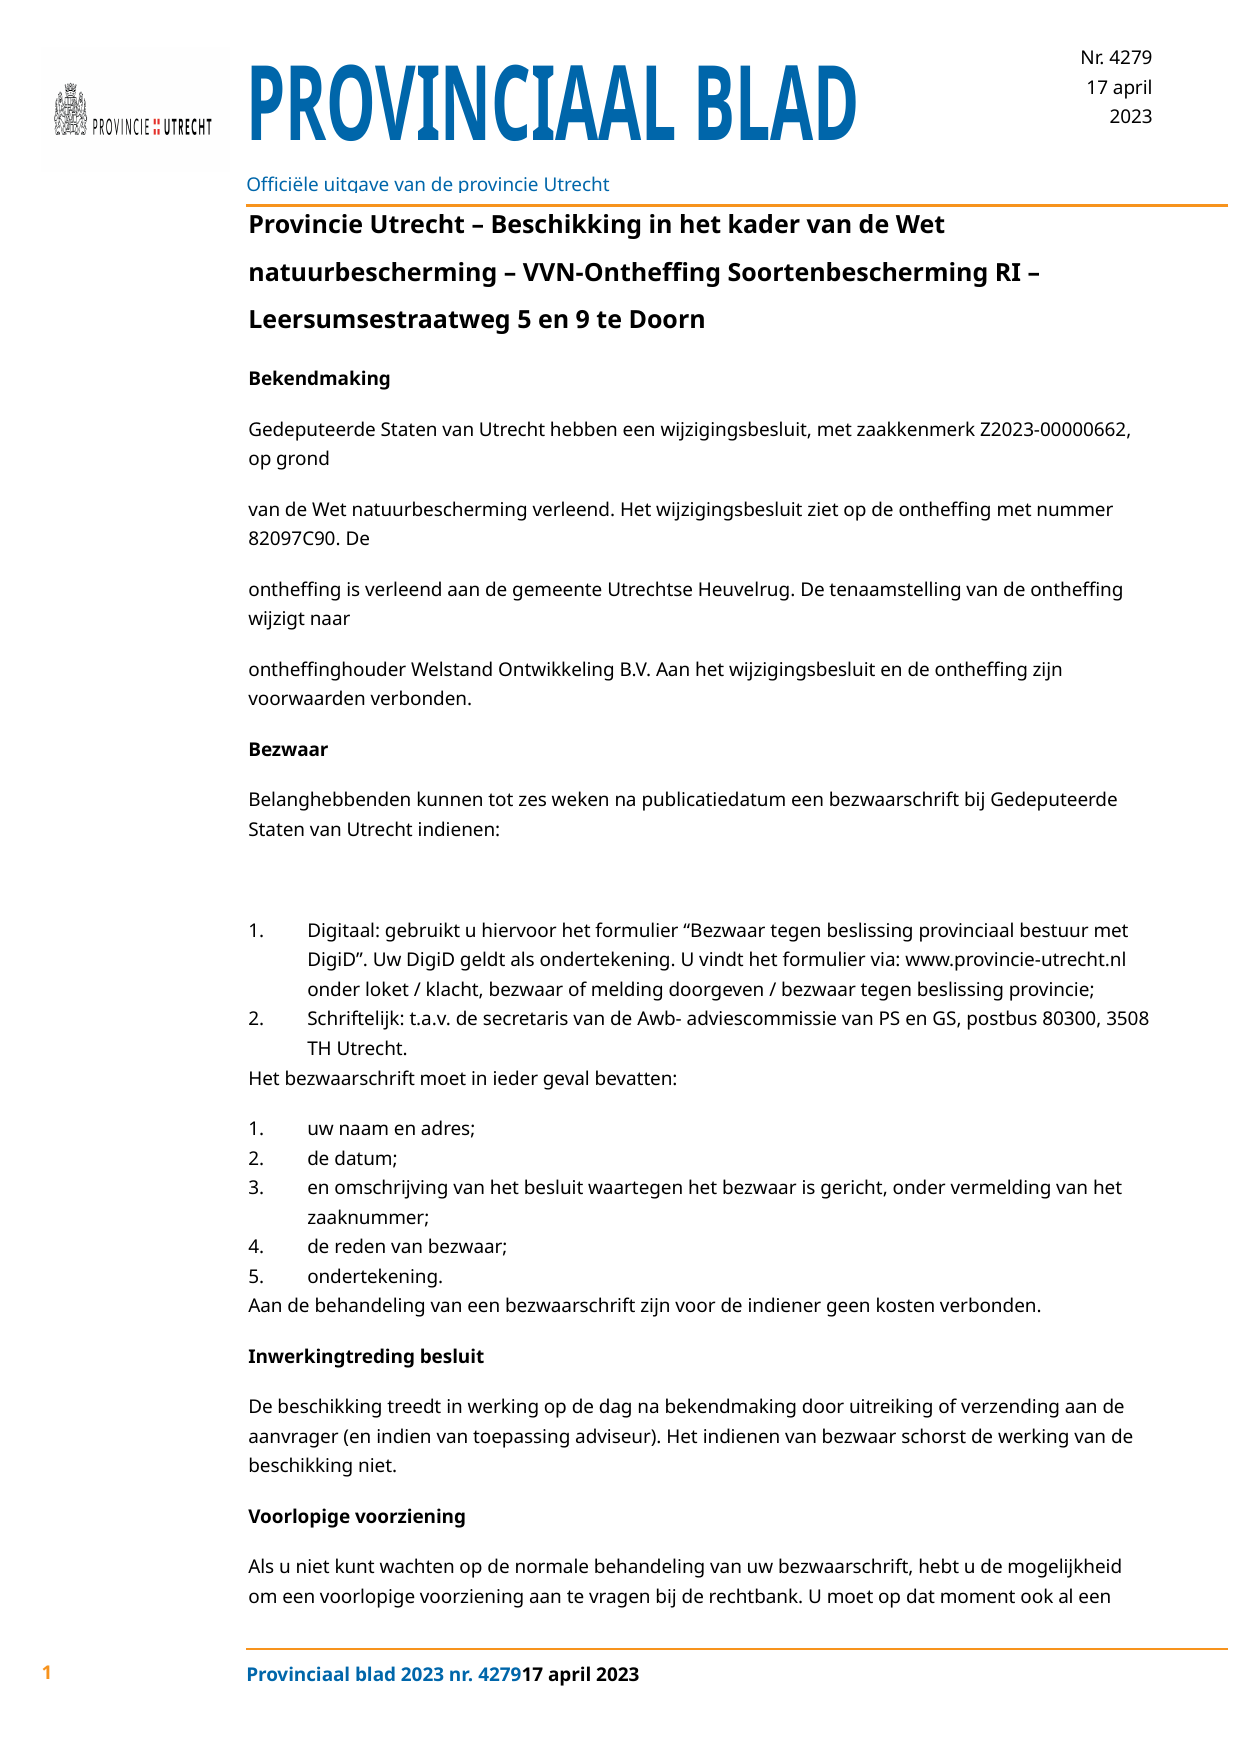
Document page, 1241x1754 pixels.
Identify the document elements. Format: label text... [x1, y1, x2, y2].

text De beschikking treedt in werking op de dag na bekendmaking door uitreiking of verzending aan de aanvrager (en indien van toepassing adviseur). Het indienen van bezwaar schorst de werking van de beschikking niet. [248, 1393, 1152, 1478]
text Gedeputeerde Staten van Utrecht hebben een wijzigingsbesluit, met zaakkenmerk Z2023-00000662, op grond [248, 416, 1152, 471]
text Inwerkingtreding besluit [248, 1343, 1152, 1369]
text Als u niet kunt wachten op de normale behandeling van uw bezwaarschrift, hebt u de mogelijkheid om een voorlopige voorziening aan te vragen bij de rechtbank. U moet op dat moment ook al een [248, 1553, 1152, 1609]
text ontheffinghouder Welstand Ontwikkeling B.V. Aan het wijzigingsbesluit en de ontheffing zijn voorwaarden verbonden. [248, 656, 1152, 711]
text Belanghebbenden kunnen tot zes weken na publicatiedatum een bezwaarschrift bij Gedeputeerde Staten van Utrecht indienen: [248, 786, 1152, 842]
text van de Wet natuurbescherming verleend. Het wijzigingsbesluit ziet op de ontheffing met nummer 82097C90. De [248, 496, 1152, 551]
list uw naam en adres; [248, 1115, 1152, 1141]
list en omschrijving van het besluit waartegen het bezwaar is gericht, onder vermelding van het zaaknummer; [248, 1174, 1152, 1229]
text Het bezwaarschrift moet in ieder geval bevatten: [248, 1065, 1152, 1090]
list de reden van bezwaar; [248, 1233, 1152, 1259]
text Bekendmaking [248, 366, 1152, 391]
text Provincie Utrecht – Beschikking in het kader van de Wet natuurbescherming – VVN-Ontheffing Soortenbescherming RI – Leersumsestraatweg 5 en 9 te Doorn [248, 207, 1152, 336]
list de datum; [248, 1145, 1152, 1170]
text Bezwaar [248, 736, 1152, 762]
text Voorlopige voorziening [248, 1503, 1152, 1529]
list Digitaal: gebruikt u hiervoor het formulier “Bezwaar tegen beslissing provinciaal bestuur met DigiD”. Uw DigiD geldt als ondertekening. U vindt het formulier via: www.provincie-utrecht.nl onder loket / klacht, bezwaar of melding doorgeven / bezwaar tegen beslissing provincie; [248, 917, 1152, 1002]
picture [41, 47, 231, 172]
list ondertekening. [248, 1263, 1152, 1289]
text ontheffing is verleend aan de gemeente Utrechtse Heuvelrug. De tenaamstelling van de ontheffing wijzigt naar [248, 576, 1152, 631]
text Aan de behandeling van een bezwaarschrift zijn voor de indiener geen kosten verbonden. [248, 1293, 1152, 1318]
list Schriftelijk: t.a.v. de secretaris van de Awb- adviescommissie van PS en GS, postbus 80300, 3508 TH Utrecht. [248, 1006, 1152, 1061]
